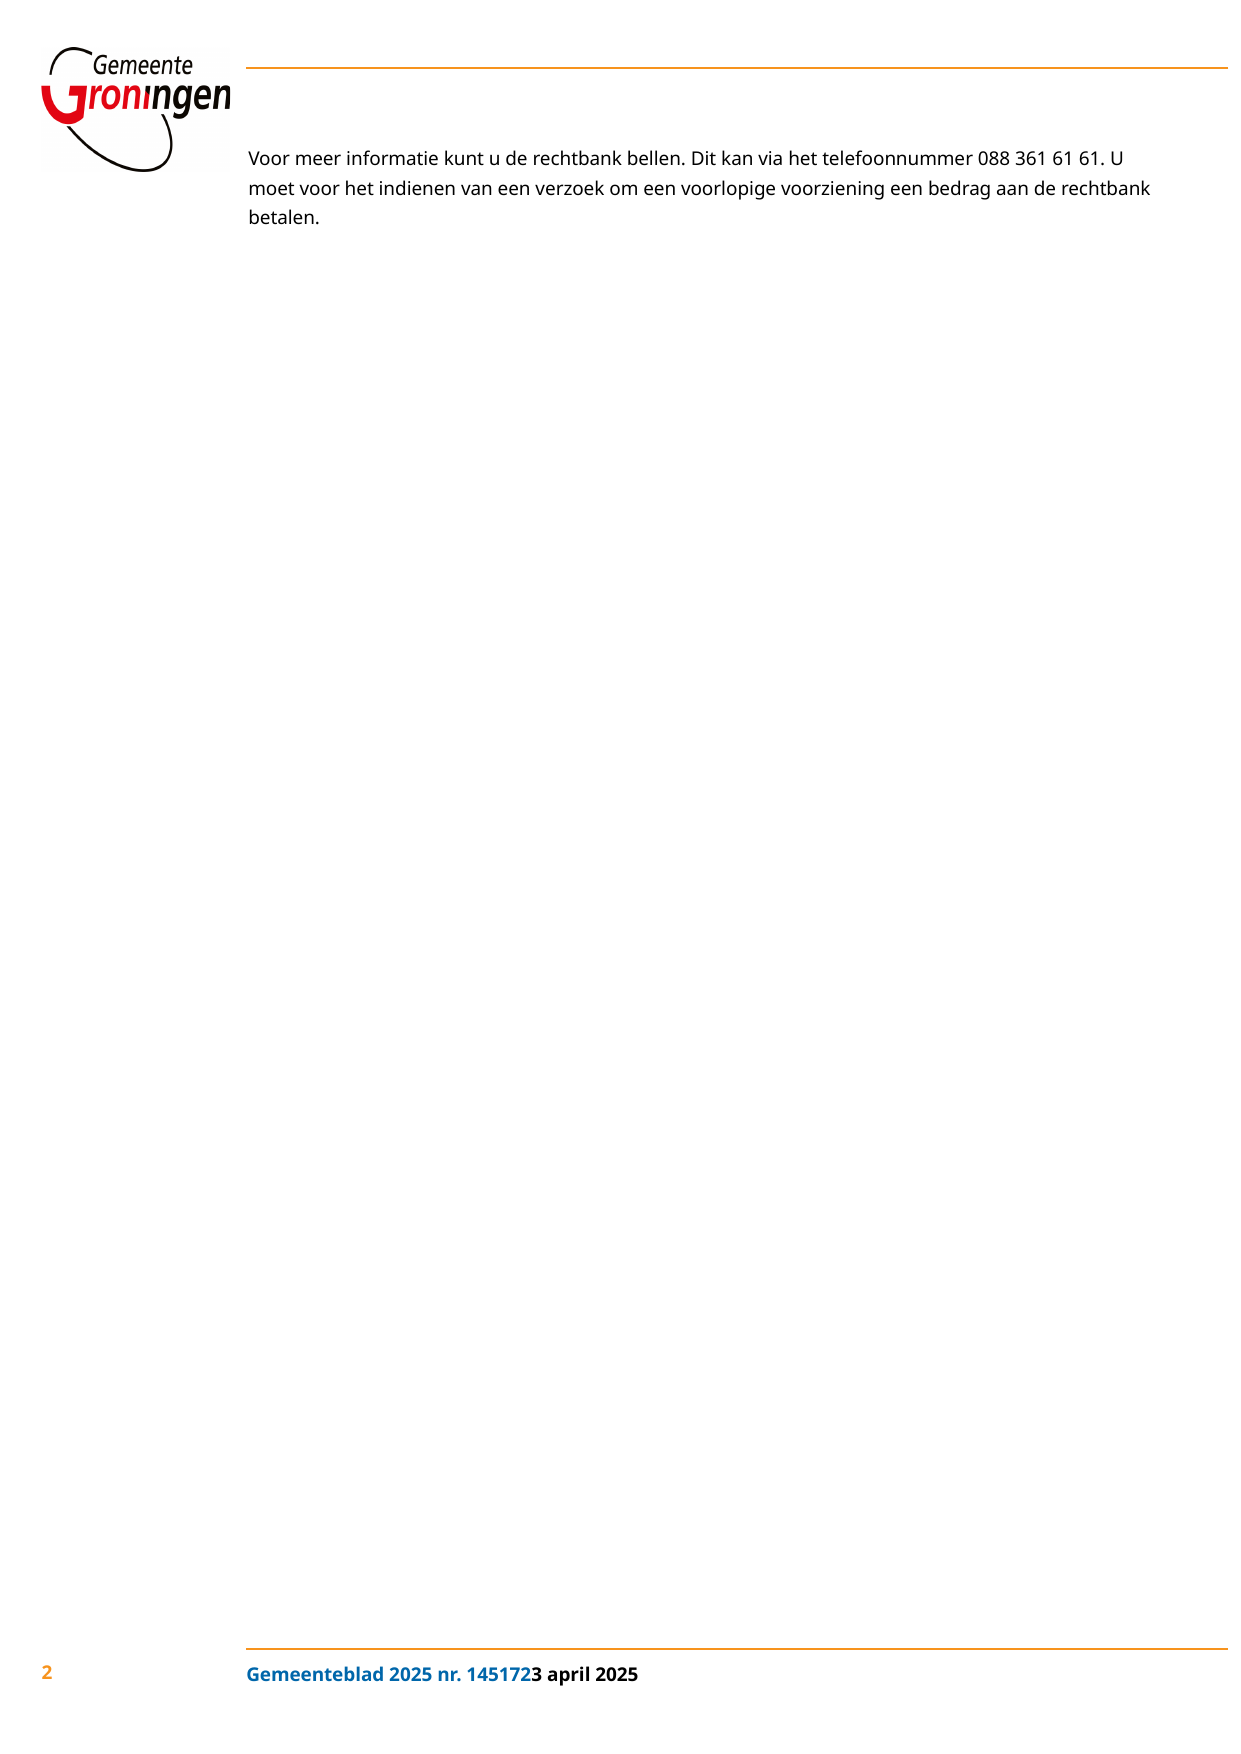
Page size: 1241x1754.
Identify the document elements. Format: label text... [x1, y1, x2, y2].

text Voor meer informatie kunt u de rechtbank bellen. Dit kan via het telefoonnummer 088 361 61 61. U moet voor het indienen van een verzoek om een voorlopige voorziening een bedrag aan de rechtbank betalen. [248, 145, 1152, 230]
picture [41, 47, 231, 172]
